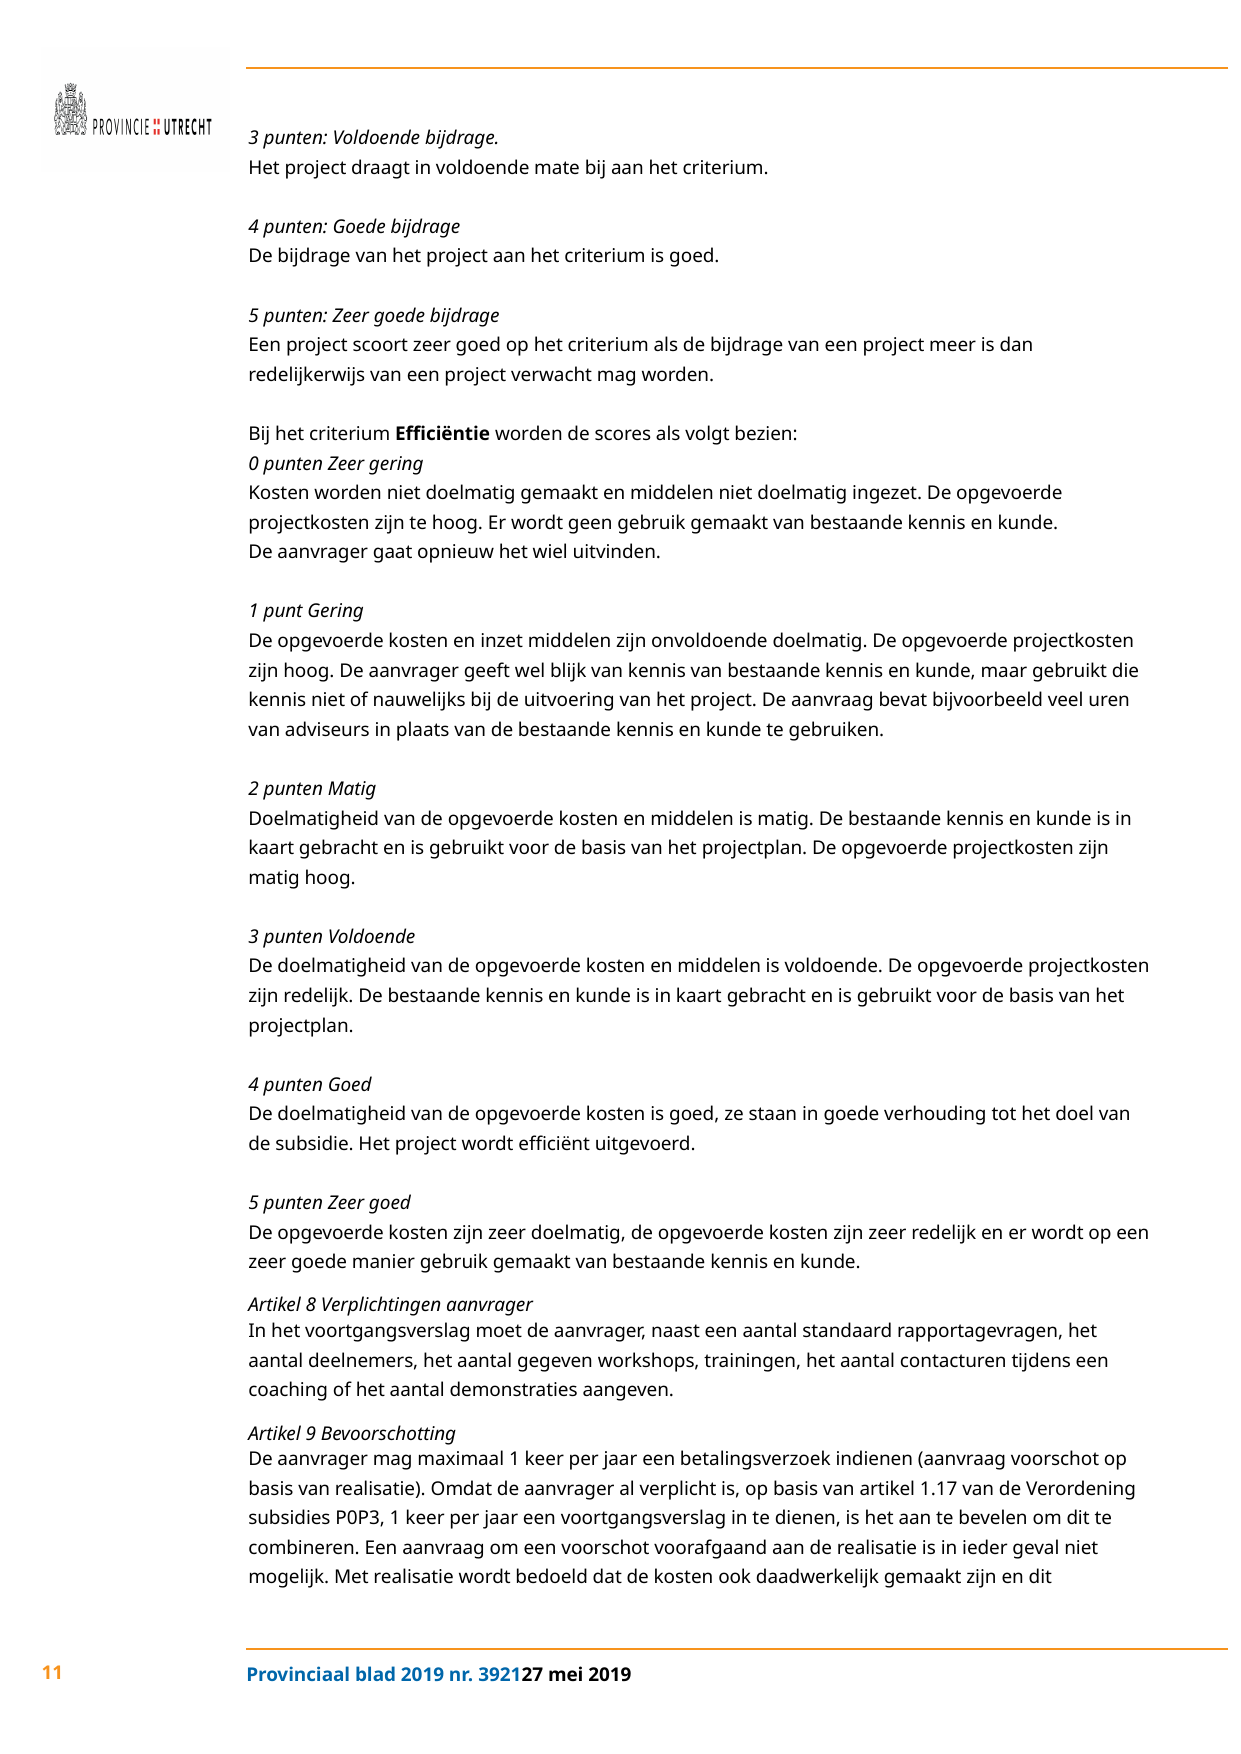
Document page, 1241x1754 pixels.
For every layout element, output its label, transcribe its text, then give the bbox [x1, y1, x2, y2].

text 3 punten: Voldoende bijdrage. [248, 124, 1152, 150]
text 2 punten Matig [248, 775, 1152, 801]
text 4 punten Goed [248, 1071, 1152, 1097]
text De opgevoerde kosten zijn zeer doelmatig, de opgevoerde kosten zijn zeer redelijk en er wordt op een zeer goede manier gebruik gemaakt van bestaande kennis en kunde. [248, 1219, 1152, 1274]
text 1 punt Gering [248, 598, 1152, 623]
text 4 punten: Goede bijdrage [248, 213, 1152, 239]
text De aanvrager mag maximaal 1 keer per jaar een betalingsverzoek indienen (aanvraag voorschot op basis van realisatie). Omdat de aanvrager al verplicht is, op basis van artikel 1.17 van de Verordening subsidies P0P3, 1 keer per jaar een voortgangsverslag in te dienen, is het aan te bevelen om dit te combineren. Een aanvraag om een voorschot voorafgaand aan de realisatie is in ieder geval niet mogelijk. Met realisatie wordt bedoeld dat de kosten ook daadwerkelijk gemaakt zijn en dit [248, 1445, 1152, 1589]
text Kosten worden niet doelmatig gemaakt en middelen niet doelmatig ingezet. De opgevoerde projectkosten zijn te hoog. Er wordt geen gebruik gemaakt van bestaande kennis en kunde. [248, 479, 1152, 535]
text Artikel 8 Verplichtingen aanvrager [248, 1292, 1152, 1317]
text Doelmatigheid van de opgevoerde kosten en middelen is matig. De bestaande kennis en kunde is in kaart gebracht en is gebruikt voor de basis van het projectplan. De opgevoerde projectkosten zijn matig hoog. [248, 805, 1152, 890]
text 5 punten: Zeer goede bijdrage [248, 302, 1152, 328]
text Een project scoort zeer goed op het criterium als de bijdrage van een project meer is dan redelijkerwijs van een project verwacht mag worden. [248, 331, 1152, 387]
text 5 punten Zeer goed [248, 1189, 1152, 1215]
text De doelmatigheid van de opgevoerde kosten en middelen is voldoende. De opgevoerde projectkosten zijn redelijk. De bestaande kennis en kunde is in kaart gebracht en is gebruikt voor de basis van het projectplan. [248, 953, 1152, 1038]
text 3 punten Voldoende [248, 923, 1152, 949]
text In het voortgangsverslag moet de aanvrager, naast een aantal standaard rapportagevragen, het aantal deelnemers, het aantal gegeven workshops, trainingen, het aantal contacturen tijdens een coaching of het aantal demonstraties aangeven. [248, 1317, 1152, 1402]
text De doelmatigheid van de opgevoerde kosten is goed, ze staan in goede verhouding tot het doel van de subsidie. Het project wordt efficiënt uitgevoerd. [248, 1101, 1152, 1156]
text Bij het criterium Efficiëntie worden de scores als volgt bezien: [248, 420, 1152, 446]
text De opgevoerde kosten en inzet middelen zijn onvoldoende doelmatig. De opgevoerde projectkosten zijn hoog. De aanvrager geeft wel blijk van kennis van bestaande kennis en kunde, maar gebruikt die kennis niet of nauwelijks bij de uitvoering van het project. De aanvraag bevat bijvoorbeeld veel uren van adviseurs in plaats van de bestaande kennis en kunde te gebruiken. [248, 627, 1152, 742]
text Artikel 9 Bevoorschotting [248, 1420, 1152, 1445]
picture [41, 47, 231, 172]
text Het project draagt in voldoende mate bij aan het criterium. [248, 154, 1152, 180]
text De aanvrager gaat opnieuw het wiel uitvinden. [248, 538, 1152, 564]
text De bijdrage van het project aan het criterium is goed. [248, 243, 1152, 268]
text 0 punten Zeer gering [248, 450, 1152, 476]
